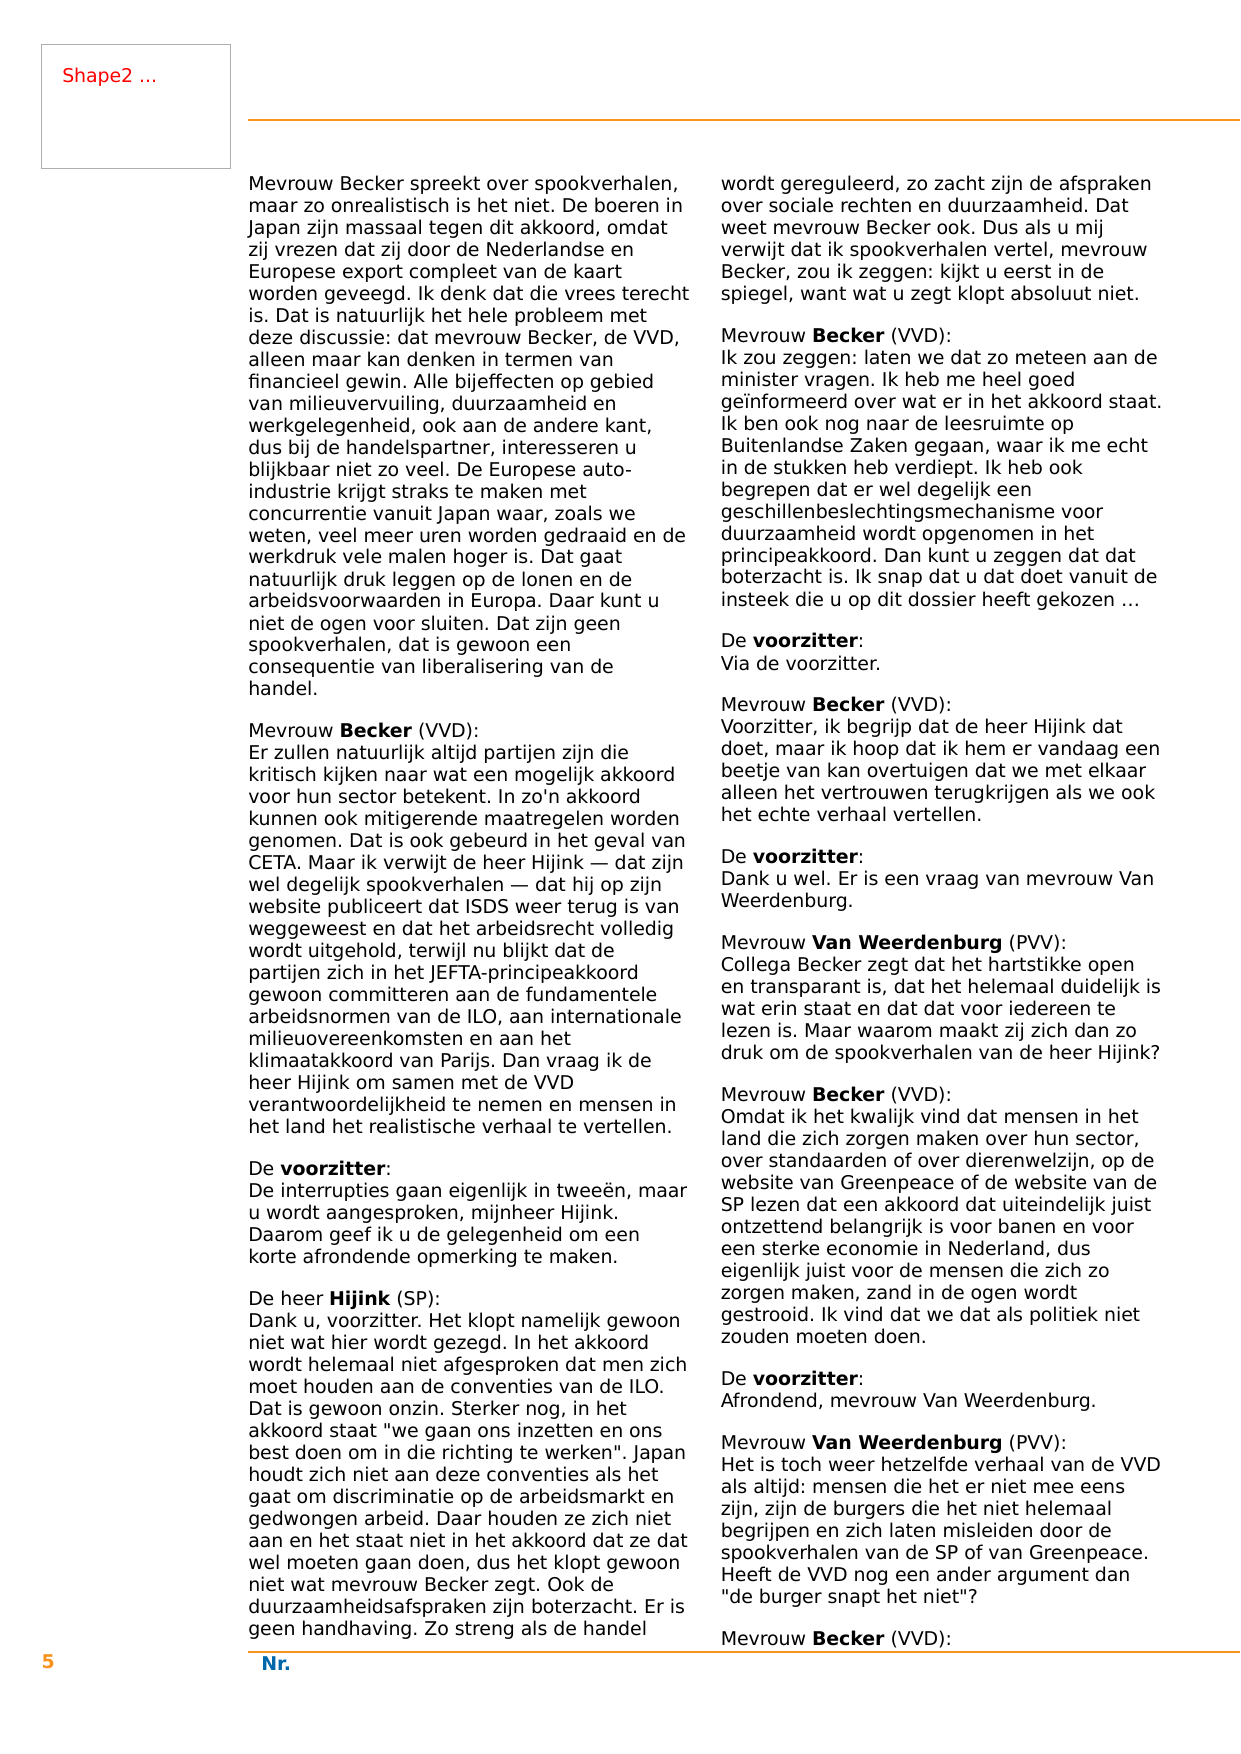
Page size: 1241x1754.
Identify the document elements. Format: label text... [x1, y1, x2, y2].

text Dank u wel. Er is een vraag van mevrouw Van Weerdenburg. [721, 868, 1163, 912]
text De voorzitter: [248, 1158, 691, 1180]
text Mevrouw Becker (VVD): [248, 720, 691, 742]
text Mevrouw Becker spreekt over spookverhalen, maar zo onrealistisch is het niet. De boeren in Japan zijn massaal tegen dit akkoord, omdat zij vrezen dat zij door de Nederlandse en Europese export compleet van de kaart worden geveegd. Ik denk dat die vrees terecht is. Dat is natuurlijk het hele probleem met deze discussie: dat mevrouw Becker, de VVD, alleen maar kan denken in termen van financieel gewin. Alle bijeffecten op gebied van milieuvervuiling, duurzaamheid en werkgelegenheid, ook aan de andere kant, dus bij de handelspartner, interesseren u blijkbaar niet zo veel. De Europese auto-industrie krijgt straks te maken met concurrentie vanuit Japan waar, zoals we weten, veel meer uren worden gedraaid en de werkdruk vele malen hoger is. Dat gaat natuurlijk druk leggen op de lonen en de arbeidsvoorwaarden in Europa. Daar kunt u niet de ogen voor sluiten. Dat zijn geen spookverhalen, dat is gewoon een consequentie van liberalisering van de handel. [248, 173, 691, 700]
text Er zullen natuurlijk altijd partijen zijn die kritisch kijken naar wat een mogelijk akkoord voor hun sector betekent. In zo'n akkoord kunnen ook mitigerende maatregelen worden genomen. Dat is ook gebeurd in het geval van CETA. Maar ik verwijt de heer Hijink — dat zijn wel degelijk spookverhalen — dat hij op zijn website publiceert dat ISDS weer terug is van weggeweest en dat het arbeidsrecht volledig wordt uitgehold, terwijl nu blijkt dat de partijen zich in het JEFTA-principeakkoord gewoon committeren aan de fundamentele arbeidsnormen van de ILO, aan internationale milieuovereenkomsten en aan het klimaatakkoord van Parijs. Dan vraag ik de heer Hijink om samen met de VVD verantwoordelijkheid te nemen en mensen in het land het realistische verhaal te vertellen. [248, 742, 691, 1138]
text De voorzitter: [721, 846, 1163, 868]
text Mevrouw Becker (VVD): [721, 325, 1163, 347]
text Via de voorzitter. [721, 652, 1163, 674]
text Omdat ik het kwalijk vind dat mensen in het land die zich zorgen maken over hun sector, over standaarden of over dierenwelzijn, op de website van Greenpeace of de website van de SP lezen dat een akkoord dat uiteindelijk juist ontzettend belangrijk is voor banen en voor een sterke economie in Nederland, dus eigenlijk juist voor de mensen die zich zo zorgen maken, zand in de ogen wordt gestrooid. Ik vind dat we dat als politiek niet zouden moeten doen. [721, 1106, 1163, 1348]
text Mevrouw Becker (VVD): [721, 1084, 1163, 1106]
text Het is toch weer hetzelfde verhaal van de VVD als altijd: mensen die het er niet mee eens zijn, zijn de burgers die het niet helemaal begrijpen en zich laten misleiden door de spookverhalen van de SP of van Greenpeace. Heeft de VVD nog een ander argument dan "de burger snapt het niet"? [721, 1454, 1163, 1608]
text Mevrouw Van Weerdenburg (PVV): [721, 932, 1163, 954]
text wordt gereguleerd, zo zacht zijn de afspraken over sociale rechten en duurzaamheid. Dat weet mevrouw Becker ook. Dus als u mij verwijt dat ik spookverhalen vertel, mevrouw Becker, zou ik zeggen: kijkt u eerst in de spiegel, want wat u zegt klopt absoluut niet. [721, 173, 1163, 305]
text Afrondend, mevrouw Van Weerdenburg. [721, 1390, 1163, 1412]
text De voorzitter: [721, 1368, 1163, 1390]
text Collega Becker zegt dat het hartstikke open en transparant is, dat het helemaal duidelijk is wat erin staat en dat dat voor iedereen te lezen is. Maar waarom maakt zij zich dan zo druk om de spookverhalen van de heer Hijink? [721, 954, 1163, 1064]
text De interrupties gaan eigenlijk in tweeën, maar u wordt aangesproken, mijnheer Hijink. Daarom geef ik u de gelegenheid om een korte afrondende opmerking te maken. [248, 1180, 691, 1268]
text Mevrouw Becker (VVD): [721, 1628, 1163, 1649]
text De voorzitter: [721, 630, 1163, 652]
text Dank u, voorzitter. Het klopt namelijk gewoon niet wat hier wordt gezegd. In het akkoord wordt helemaal niet afgesproken dat men zich moet houden aan de conventies van de ILO. Dat is gewoon onzin. Sterker nog, in het akkoord staat "we gaan ons inzetten en ons best doen om in die richting te werken". Japan houdt zich niet aan deze conventies als het gaat om discriminatie op de arbeidsmarkt en gedwongen arbeid. Daar houden ze zich niet aan en het staat niet in het akkoord dat ze dat wel moeten gaan doen, dus het klopt gewoon niet wat mevrouw Becker zegt. Ook de duurzaamheidsafspraken zijn boterzacht. Er is geen handhaving. Zo streng als de handel [248, 1310, 691, 1639]
text De heer Hijink (SP): [248, 1288, 691, 1310]
text Voorzitter, ik begrijp dat de heer Hijink dat doet, maar ik hoop dat ik hem er vandaag een beetje van kan overtuigen dat we met elkaar alleen het vertrouwen terugkrijgen als we ook het echte verhaal vertellen. [721, 716, 1163, 826]
text Mevrouw Van Weerdenburg (PVV): [721, 1432, 1163, 1454]
text Mevrouw Becker (VVD): [721, 694, 1163, 716]
text Ik zou zeggen: laten we dat zo meteen aan de minister vragen. Ik heb me heel goed geïnformeerd over wat er in het akkoord staat. Ik ben ook nog naar de leesruimte op Buitenlandse Zaken gegaan, waar ik me echt in de stukken heb verdiept. Ik heb ook begrepen dat er wel degelijk een geschillenbeslechtingsmechanisme voor duurzaamheid wordt opgenomen in het principeakkoord. Dan kunt u zeggen dat dat boterzacht is. Ik snap dat u dat doet vanuit de insteek die u op dit dossier heeft gekozen … [721, 347, 1163, 610]
